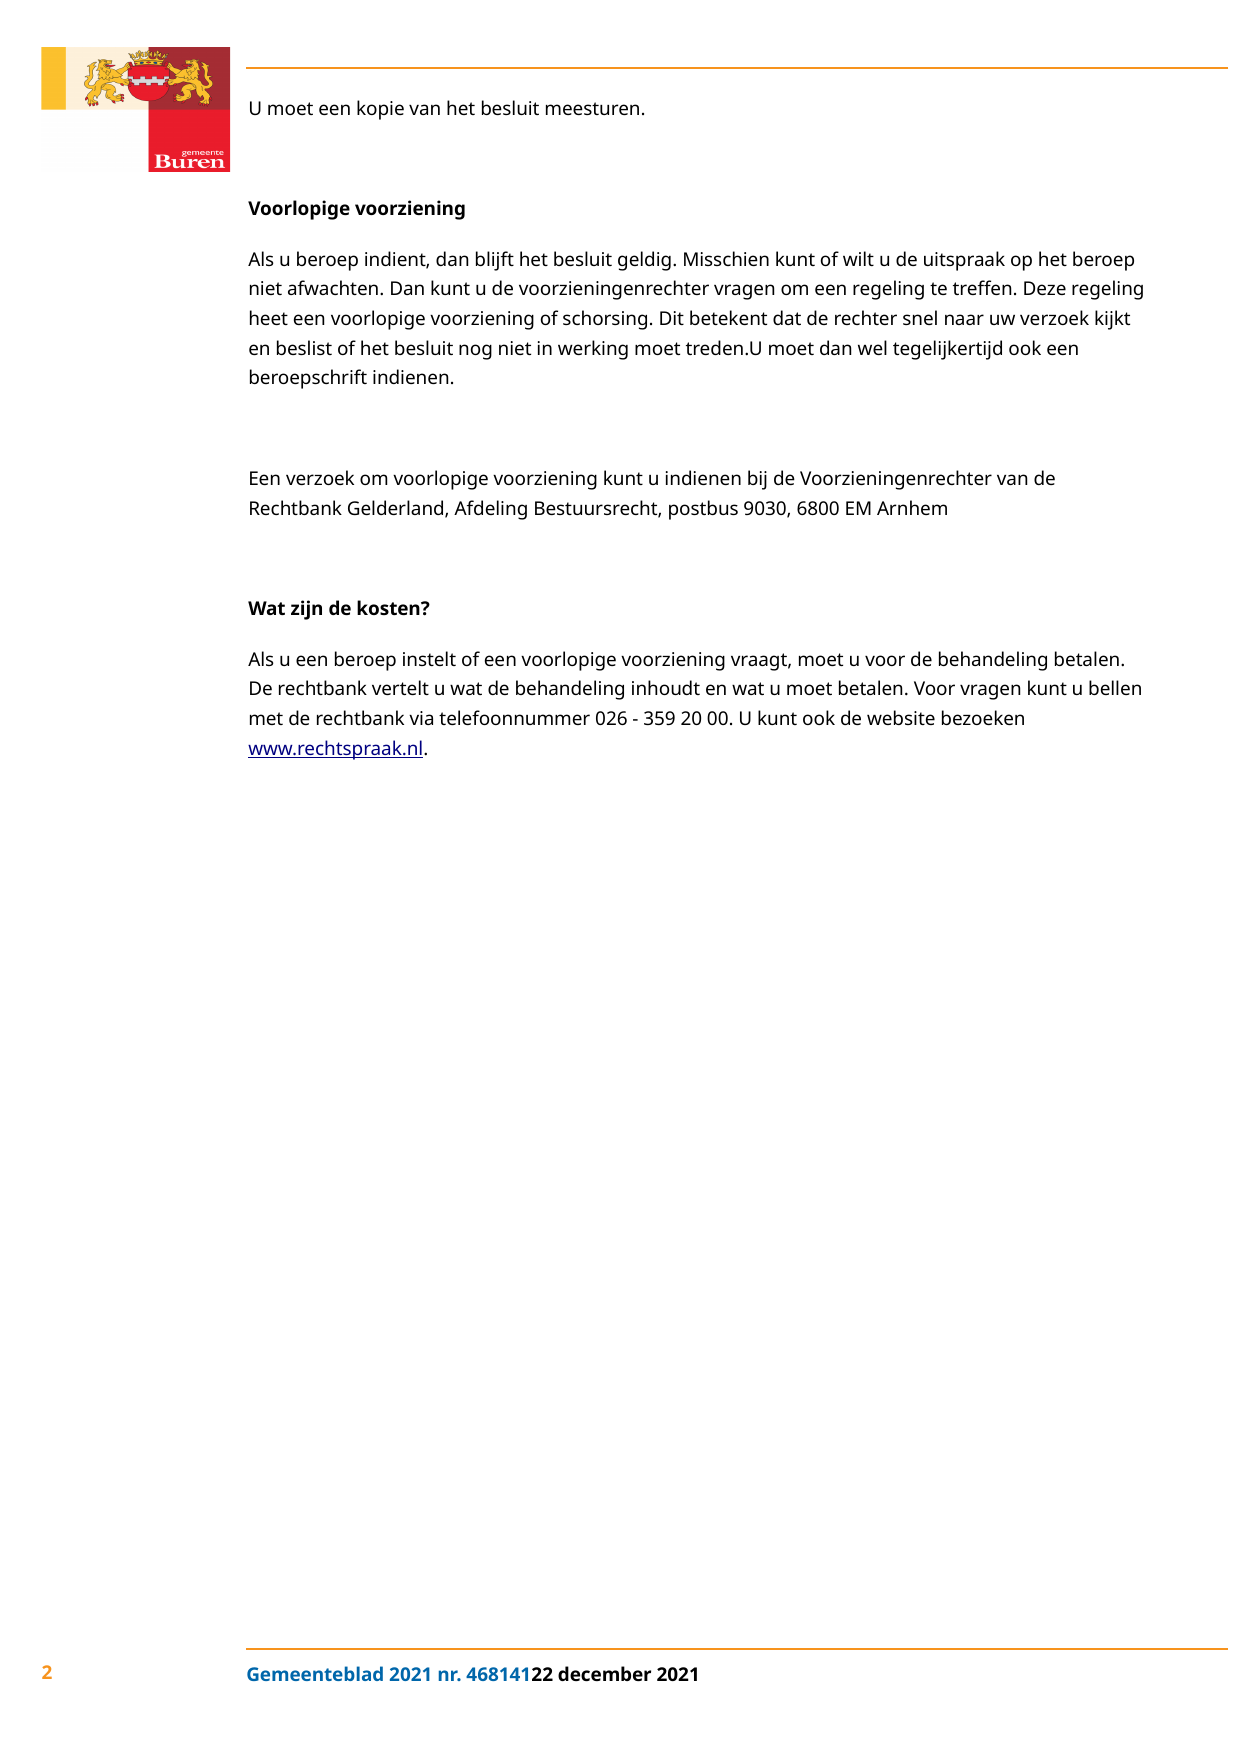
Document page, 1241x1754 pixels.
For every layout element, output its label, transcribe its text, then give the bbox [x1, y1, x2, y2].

text Voorlopige voorziening [248, 196, 1152, 221]
text Als u beroep indient, dan blijft het besluit geldig. Misschien kunt of wilt u de uitspraak op het beroep niet afwachten. Dan kunt u de voorzieningenrechter vragen om een regeling te treffen. Deze regeling heet een voorlopige voorziening of schorsing. Dit betekent dat de rechter snel naar uw verzoek kijkt en beslist of het besluit nog niet in werking moet treden.U moet dan wel tegelijkertijd ook een beroepschrift indienen. [248, 246, 1152, 390]
text Wat zijn de kosten? [248, 596, 1152, 621]
text Een verzoek om voorlopige voorziening kunt u indienen bij de Voorzieningenrechter van de Rechtbank Gelderland, Afdeling Bestuursrecht, postbus 9030, 6800 EM Arnhem [248, 465, 1152, 521]
picture [41, 47, 231, 172]
text U moet een kopie van het besluit meesturen. [248, 95, 1152, 121]
text Als u een beroep instelt of een voorlopige voorziening vraagt, moet u voor de behandeling betalen. De rechtbank vertelt u wat de behandeling inhoudt en wat u moet betalen. Voor vragen kunt u bellen met de rechtbank via telefoonnummer 026 - 359 20 00. U kunt ook de website bezoeken www.rechtspraak.nl. [248, 646, 1152, 761]
